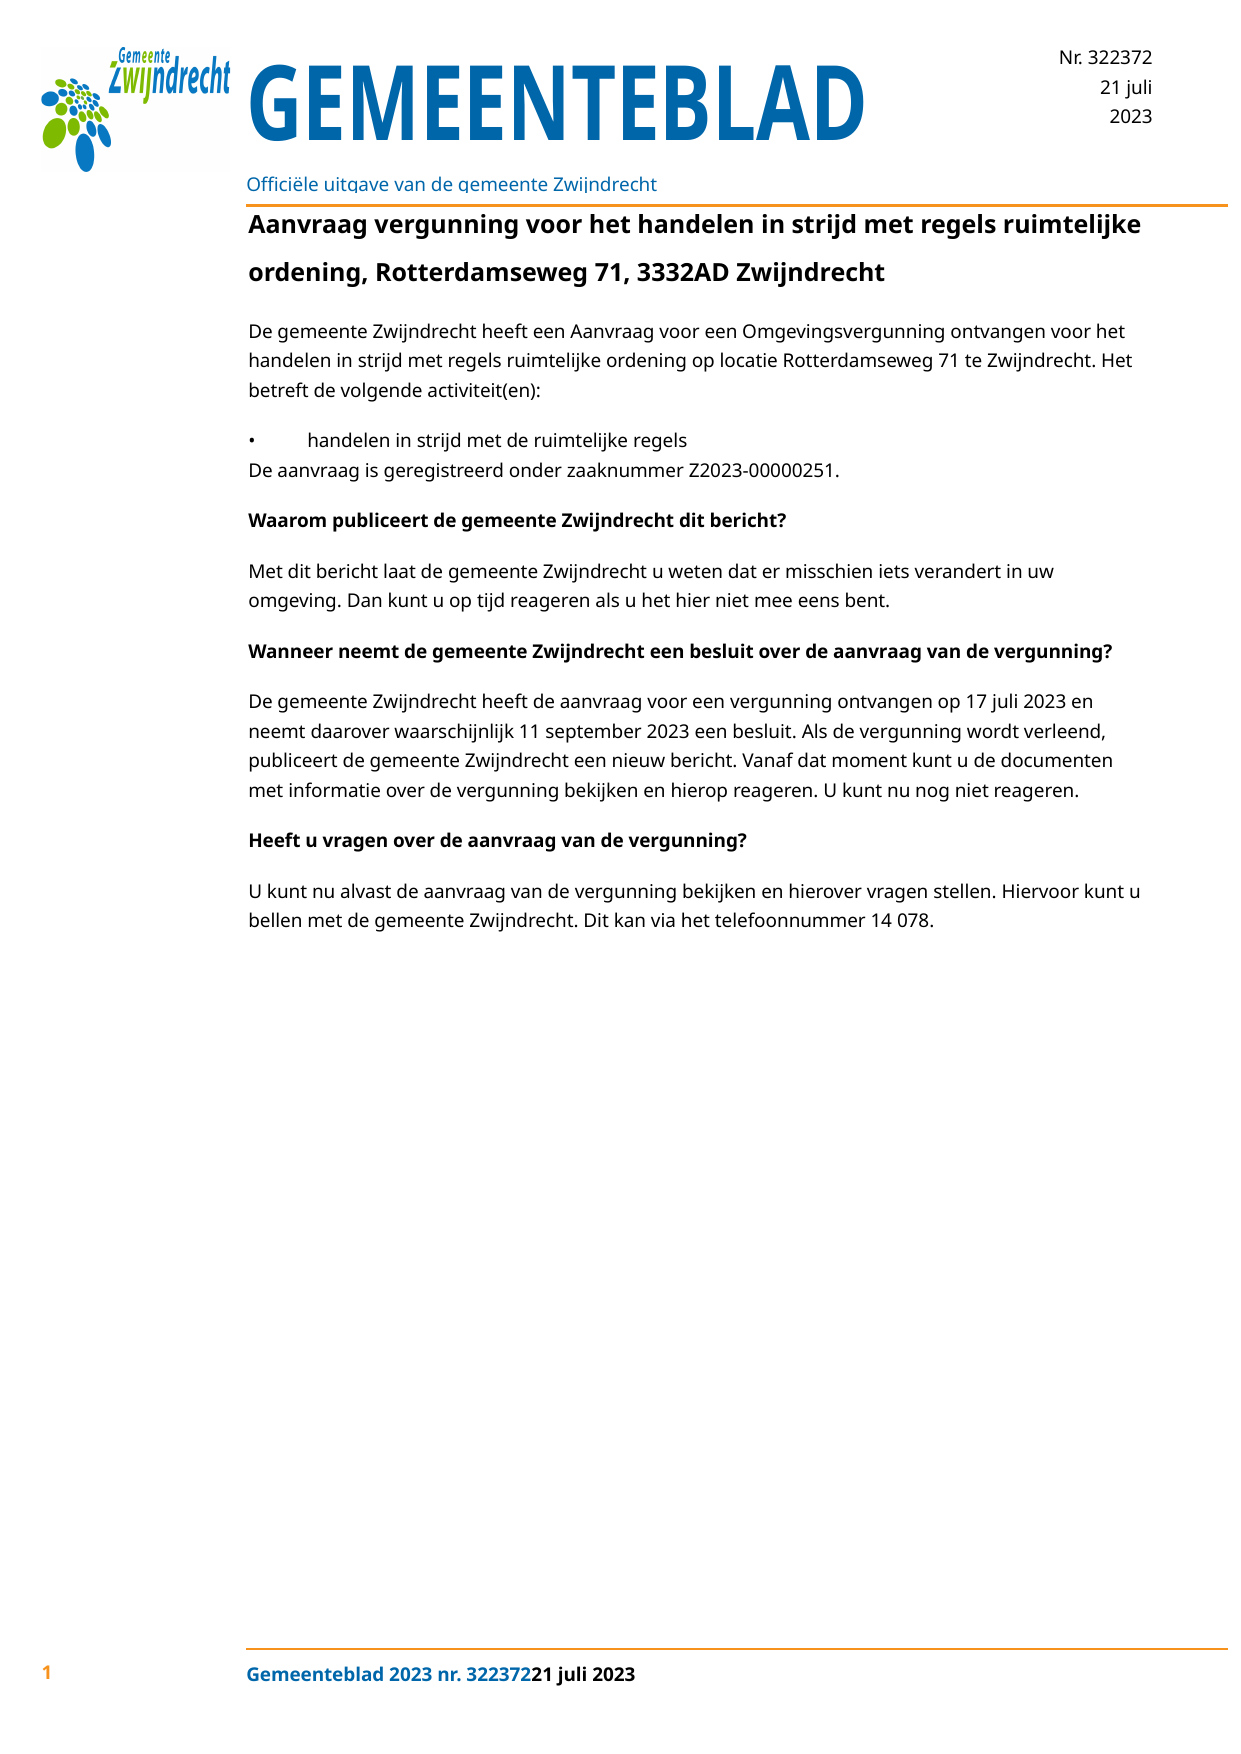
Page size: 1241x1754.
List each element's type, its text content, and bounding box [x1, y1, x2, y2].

text Waarom publiceert de gemeente Zwijndrecht dit bericht? [248, 507, 1152, 533]
text U kunt nu alvast de aanvraag van de vergunning bekijken en hierover vragen stellen. Hiervoor kunt u bellen met de gemeente Zwijndrecht. Dit kan via het telefoonnummer 14 078. [248, 878, 1152, 933]
text Heeft u vragen over de aanvraag van de vergunning? [248, 827, 1152, 853]
text De gemeente Zwijndrecht heeft de aanvraag voor een vergunning ontvangen op 17 juli 2023 en neemt daarover waarschijnlijk 11 september 2023 een besluit. Als de vergunning wordt verleend, publiceert de gemeente Zwijndrecht een nieuw bericht. Vanaf dat moment kunt u de documenten met informatie over de vergunning bekijken en hierop reageren. U kunt nu nog niet reageren. [248, 688, 1152, 803]
text Wanneer neemt de gemeente Zwijndrecht een besluit over de aanvraag van de vergunning? [248, 638, 1152, 664]
text De gemeente Zwijndrecht heeft een Aanvraag voor een Omgevingsvergunning ontvangen voor het handelen in strijd met regels ruimtelijke ordening op locatie Rotterdamseweg 71 te Zwijndrecht. Het betreft de volgende activiteit(en): [248, 318, 1152, 403]
text De aanvraag is geregistreerd onder zaaknummer Z2023-00000251. [248, 457, 1152, 483]
text Aanvraag vergunning voor het handelen in strijd met regels ruimtelijke ordening, Rotterdamseweg 71, 3332AD Zwijndrecht [248, 207, 1152, 288]
list handelen in strijd met de ruimtelijke regels [248, 427, 1152, 453]
text Met dit bericht laat de gemeente Zwijndrecht u weten dat er misschien iets verandert in uw omgeving. Dan kunt u op tijd reageren als u het hier niet mee eens bent. [248, 558, 1152, 613]
picture [41, 47, 231, 172]
